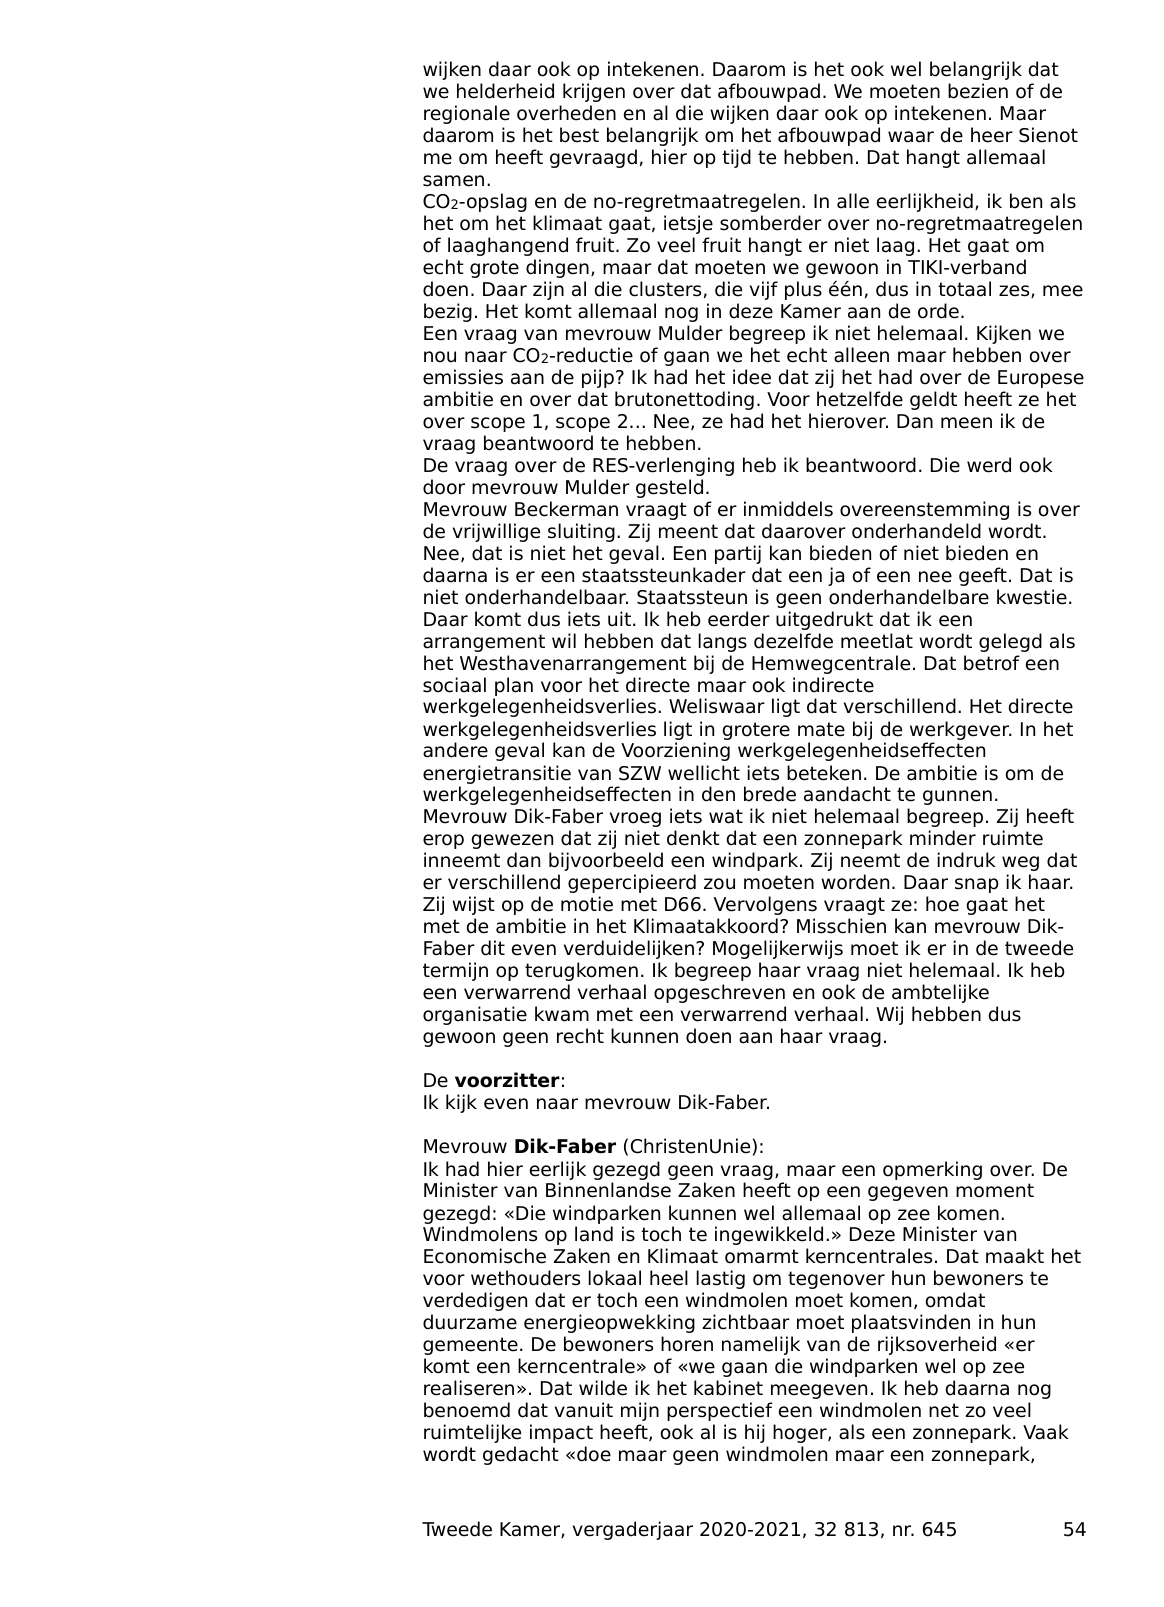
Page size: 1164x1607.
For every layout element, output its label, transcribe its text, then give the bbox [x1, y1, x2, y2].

text Ik kijk even naar mevrouw Dik-Faber. [422, 1092, 1087, 1114]
text CO2-opslag en de no-regretmaatregelen. In alle eerlijkheid, ik ben als het om het klimaat gaat, ietsje somberder over no-regretmaatregelen of laaghangend fruit. Zo veel fruit hangt er niet laag. Het gaat om echt grote dingen, maar dat moeten we gewoon in TIKI-verband doen. Daar zijn al die clusters, die vijf plus één, dus in totaal zes, mee bezig. Het komt allemaal nog in deze Kamer aan de orde. [422, 191, 1087, 323]
text Mevrouw Dik-Faber (ChristenUnie): [422, 1136, 1087, 1158]
text Ik had hier eerlijk gezegd geen vraag, maar een opmerking over. De Minister van Binnenlandse Zaken heeft op een gegeven moment gezegd: «Die windparken kunnen wel allemaal op zee komen. Windmolens op land is toch te ingewikkeld.» Deze Minister van Economische Zaken en Klimaat omarmt kerncentrales. Dat maakt het voor wethouders lokaal heel lastig om tegenover hun bewoners te verdedigen dat er toch een windmolen moet komen, omdat duurzame energieopwekking zichtbaar moet plaatsvinden in hun gemeente. De bewoners horen namelijk van de rijksoverheid «er komt een kerncentrale» of «we gaan die windparken wel op zee realiseren». Dat wilde ik het kabinet meegeven. Ik heb daarna nog benoemd dat vanuit mijn perspectief een windmolen net zo veel ruimtelijke impact heeft, ook al is hij hoger, als een zonnepark. Vaak wordt gedacht «doe maar geen windmolen maar een zonnepark, [422, 1158, 1087, 1466]
text Een vraag van mevrouw Mulder begreep ik niet helemaal. Kijken we nou naar CO2-reductie of gaan we het echt alleen maar hebben over emissies aan de pijp? Ik had het idee dat zij het had over de Europese ambitie en over dat brutonettoding. Voor hetzelfde geldt heeft ze het over scope 1, scope 2... Nee, ze had het hierover. Dan meen ik de vraag beantwoord te hebben. [422, 323, 1087, 455]
text De vraag over de RES-verlenging heb ik beantwoord. Die werd ook door mevrouw Mulder gesteld. [422, 455, 1087, 499]
text Mevrouw Beckerman vraagt of er inmiddels overeenstemming is over de vrijwillige sluiting. Zij meent dat daarover onderhandeld wordt. Nee, dat is niet het geval. Een partij kan bieden of niet bieden en daarna is er een staatssteunkader dat een ja of een nee geeft. Dat is niet onderhandelbaar. Staatssteun is geen onderhandelbare kwestie. Daar komt dus iets uit. Ik heb eerder uitgedrukt dat ik een arrangement wil hebben dat langs dezelfde meetlat wordt gelegd als het Westhavenarrangement bij de Hemwegcentrale. Dat betrof een sociaal plan voor het directe maar ook indirecte werkgelegenheidsverlies. Weliswaar ligt dat verschillend. Het directe werkgelegenheidsverlies ligt in grotere mate bij de werkgever. In het andere geval kan de Voorziening werkgelegenheidseffecten energietransitie van SZW wellicht iets beteken. De ambitie is om de werkgelegenheidseffecten in den brede aandacht te gunnen. [422, 499, 1087, 806]
text Mevrouw Dik-Faber vroeg iets wat ik niet helemaal begreep. Zij heeft erop gewezen dat zij niet denkt dat een zonnepark minder ruimte inneemt dan bijvoorbeeld een windpark. Zij neemt de indruk weg dat er verschillend gepercipieerd zou moeten worden. Daar snap ik haar. Zij wijst op de motie met D66. Vervolgens vraagt ze: hoe gaat het met de ambitie in het Klimaatakkoord? Misschien kan mevrouw Dik-Faber dit even verduidelijken? Mogelijkerwijs moet ik er in de tweede termijn op terugkomen. Ik begreep haar vraag niet helemaal. Ik heb een verwarrend verhaal opgeschreven en ook de ambtelijke organisatie kwam met een verwarrend verhaal. Wij hebben dus gewoon geen recht kunnen doen aan haar vraag. [422, 806, 1087, 1048]
text De voorzitter: [422, 1070, 1087, 1092]
text wijken daar ook op intekenen. Daarom is het ook wel belangrijk dat we helderheid krijgen over dat afbouwpad. We moeten bezien of de regionale overheden en al die wijken daar ook op intekenen. Maar daarom is het best belangrijk om het afbouwpad waar de heer Sienot me om heeft gevraagd, hier op tijd te hebben. Dat hangt allemaal samen. [422, 59, 1087, 191]
